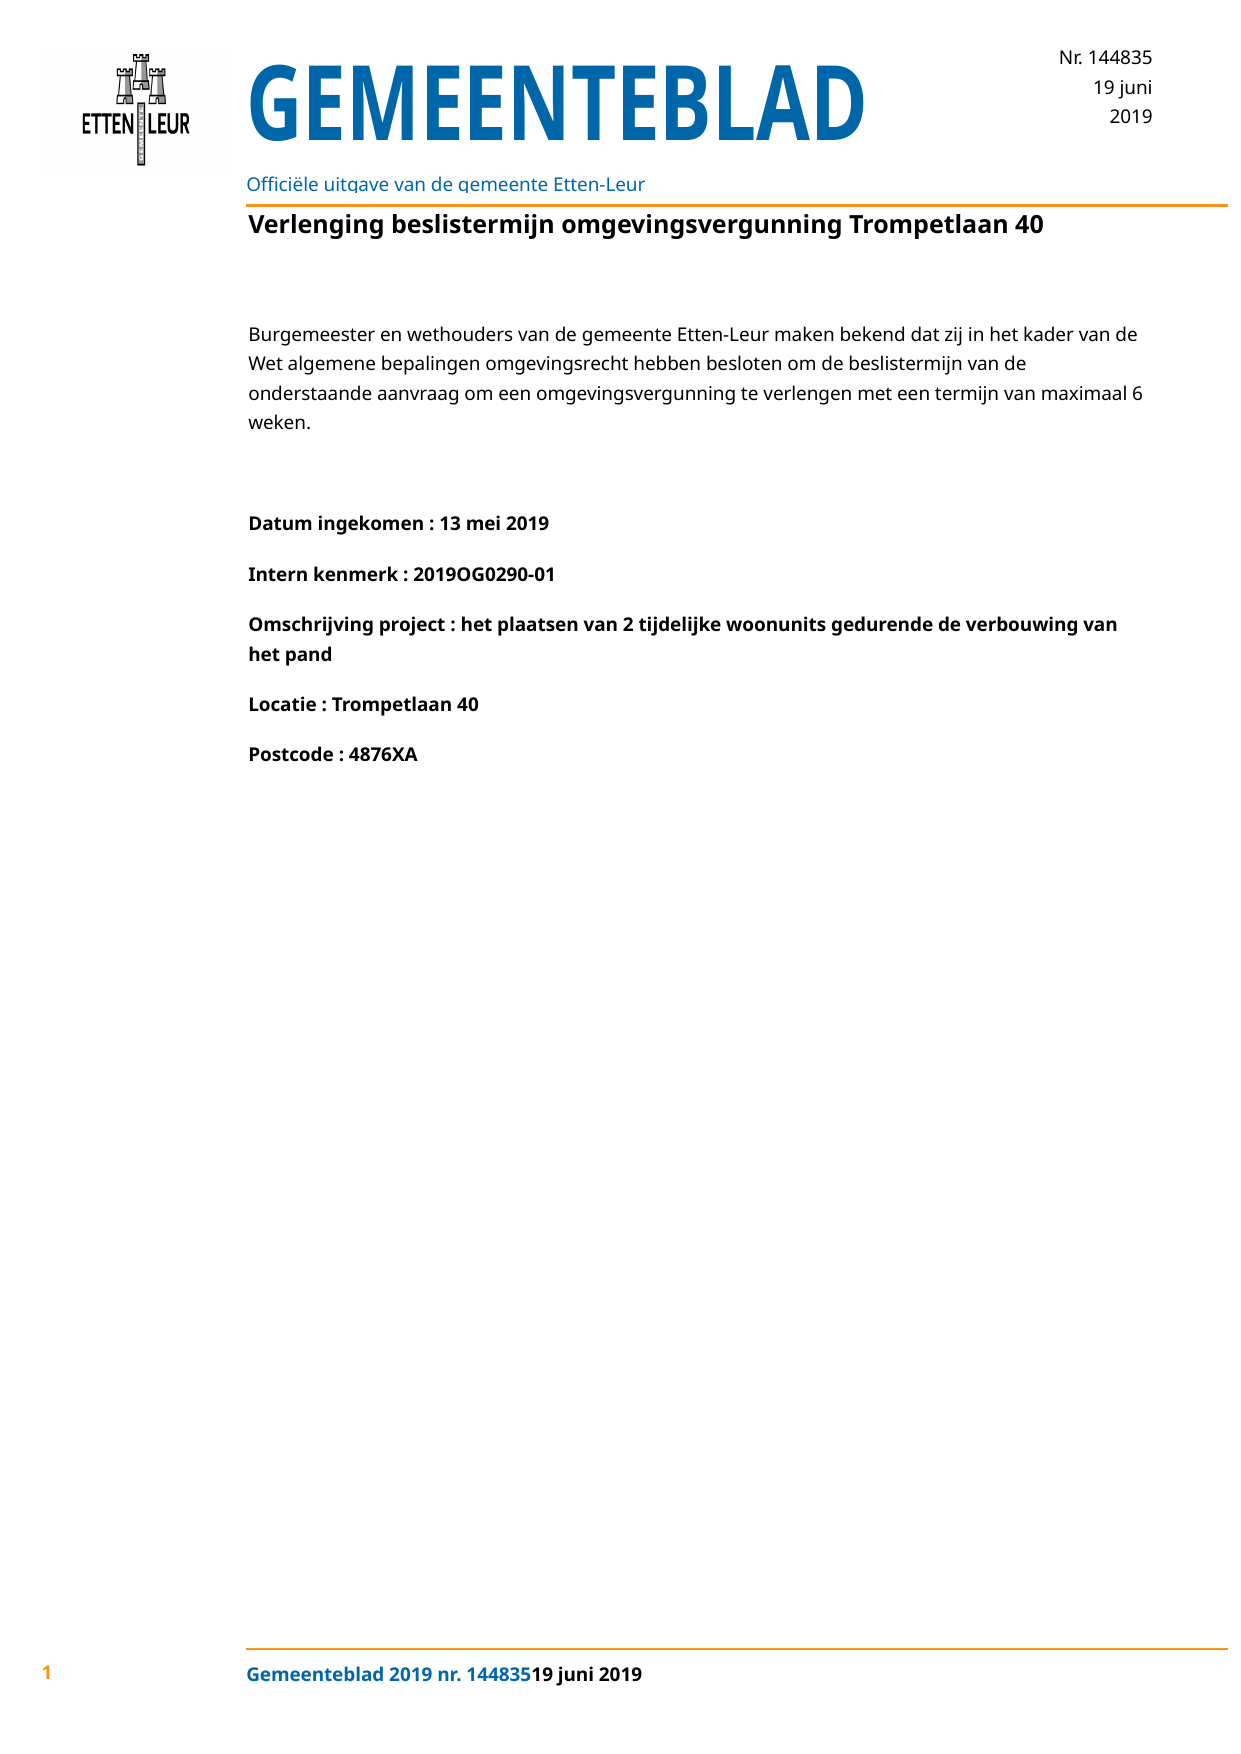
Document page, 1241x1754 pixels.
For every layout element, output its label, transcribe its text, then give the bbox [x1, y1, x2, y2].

text Locatie : Trompetlaan 40 [248, 691, 1152, 717]
text Omschrijving project : het plaatsen van 2 tijdelijke woonunits gedurende de verbouwing van het pand [248, 611, 1152, 666]
text Datum ingekomen : 13 mei 2019 [248, 510, 1152, 536]
picture [41, 47, 231, 172]
text Postcode : 4876XA [248, 742, 1152, 767]
text Intern kenmerk : 2019OG0290-01 [248, 561, 1152, 586]
text Burgemeester en wethouders van de gemeente Etten-Leur maken bekend dat zij in het kader van de Wet algemene bepalingen omgevingsrecht hebben besloten om de beslistermijn van de onderstaande aanvraag om een omgevingsvergunning te verlengen met een termijn van maximaal 6 weken. [248, 321, 1152, 435]
text Verlenging beslistermijn omgevingsvergunning Trompetlaan 40 [248, 207, 1152, 241]
